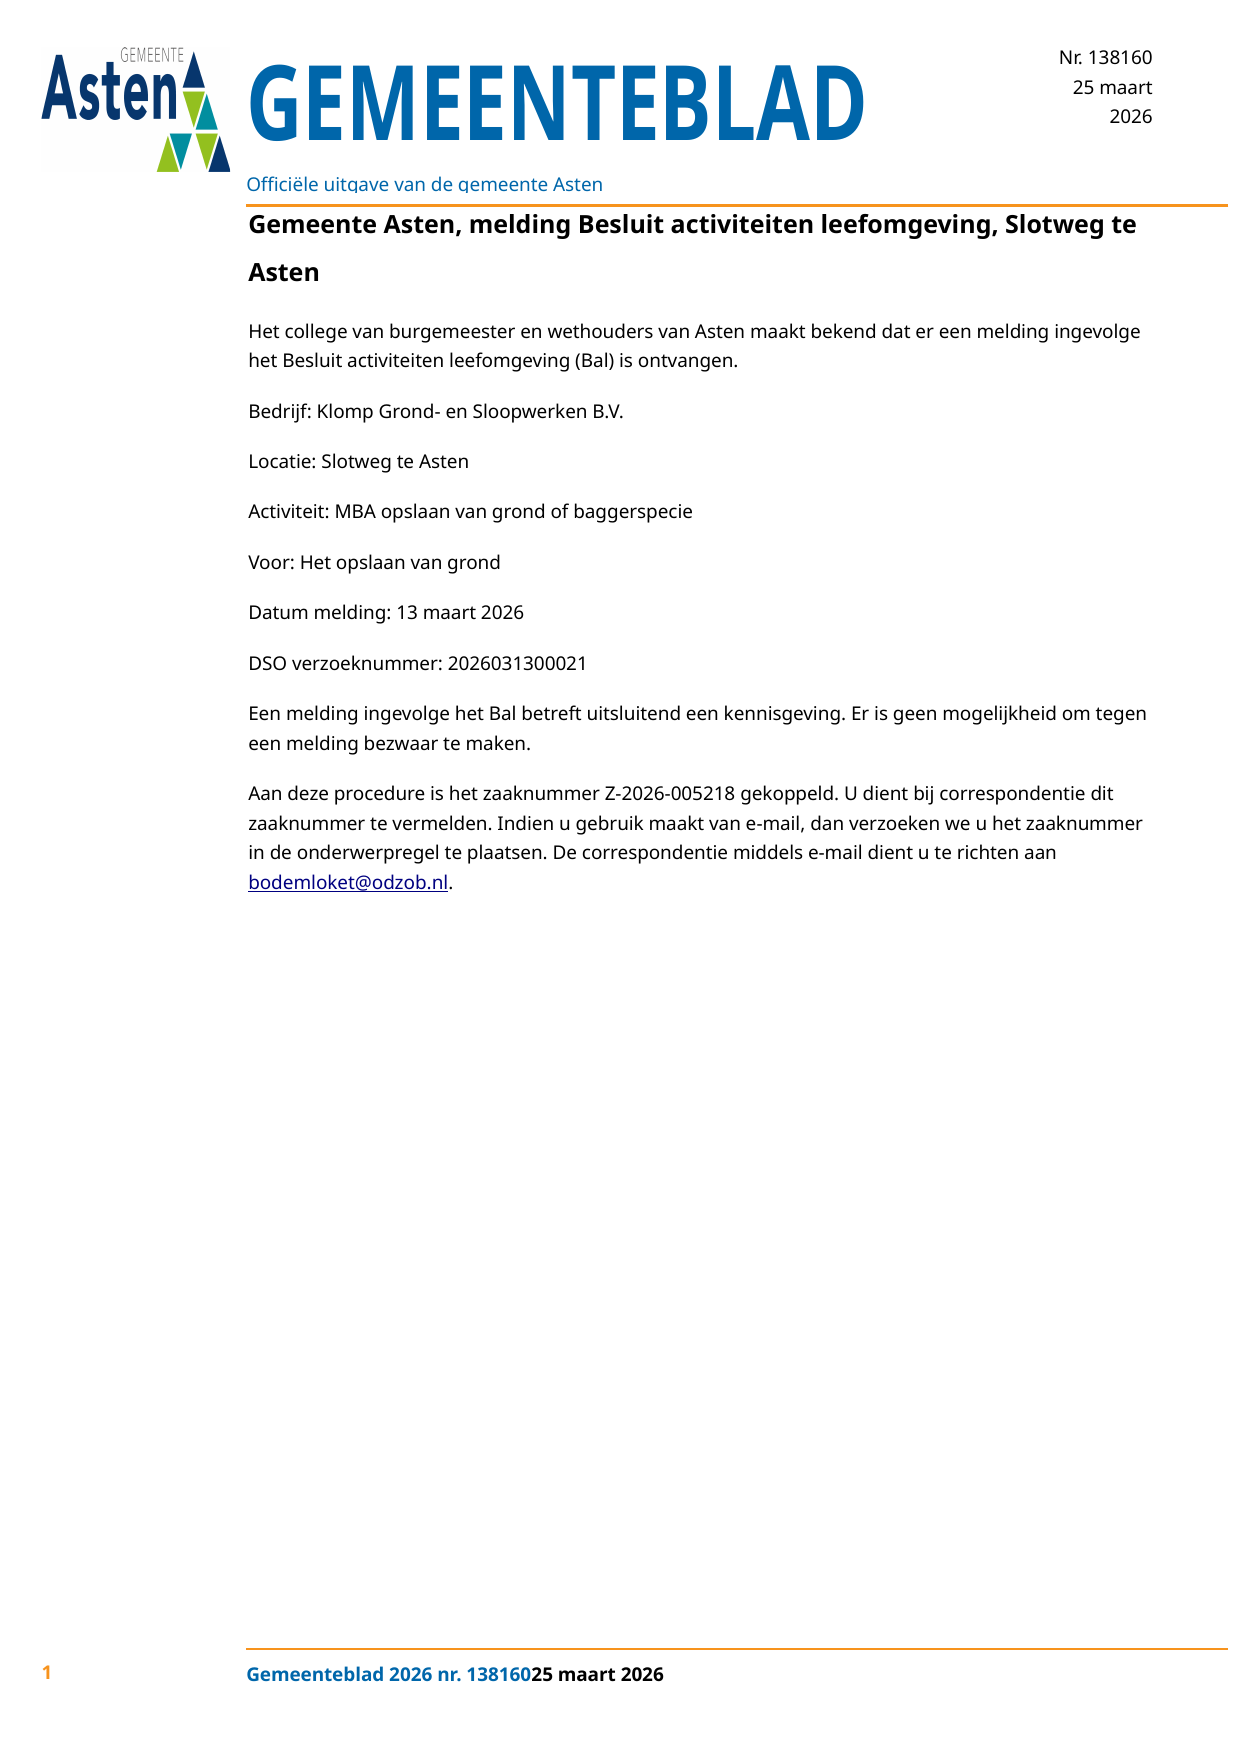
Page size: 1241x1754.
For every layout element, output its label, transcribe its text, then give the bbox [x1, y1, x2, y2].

text Het college van burgemeester en wethouders van Asten maakt bekend dat er een melding ingevolge het Besluit activiteiten leefomgeving (Bal) is ontvangen. [248, 318, 1152, 373]
text Activiteit: MBA opslaan van grond of baggerspecie [248, 499, 1152, 524]
text Datum melding: 13 maart 2026 [248, 599, 1152, 625]
text Locatie: Slotweg te Asten [248, 448, 1152, 474]
text Aan deze procedure is het zaaknummer Z-2026-005218 gekoppeld. U dient bij correspondentie dit zaaknummer te vermelden. Indien u gebruik maakt van e-mail, dan verzoeken we u het zaaknummer in de onderwerpregel te plaatsen. De correspondentie middels e-mail dient u te richten aan bodemloket@odzob.nl. [248, 780, 1152, 895]
text Voor: Het opslaan van grond [248, 549, 1152, 575]
text Gemeente Asten, melding Besluit activiteiten leefomgeving, Slotweg te Asten [248, 207, 1152, 288]
text DSO verzoeknummer: 2026031300021 [248, 650, 1152, 676]
text Bedrijf: Klomp Grond- en Sloopwerken B.V. [248, 398, 1152, 424]
picture [41, 47, 231, 172]
text Een melding ingevolge het Bal betreft uitsluitend een kennisgeving. Er is geen mogelijkheid om tegen een melding bezwaar te maken. [248, 700, 1152, 756]
